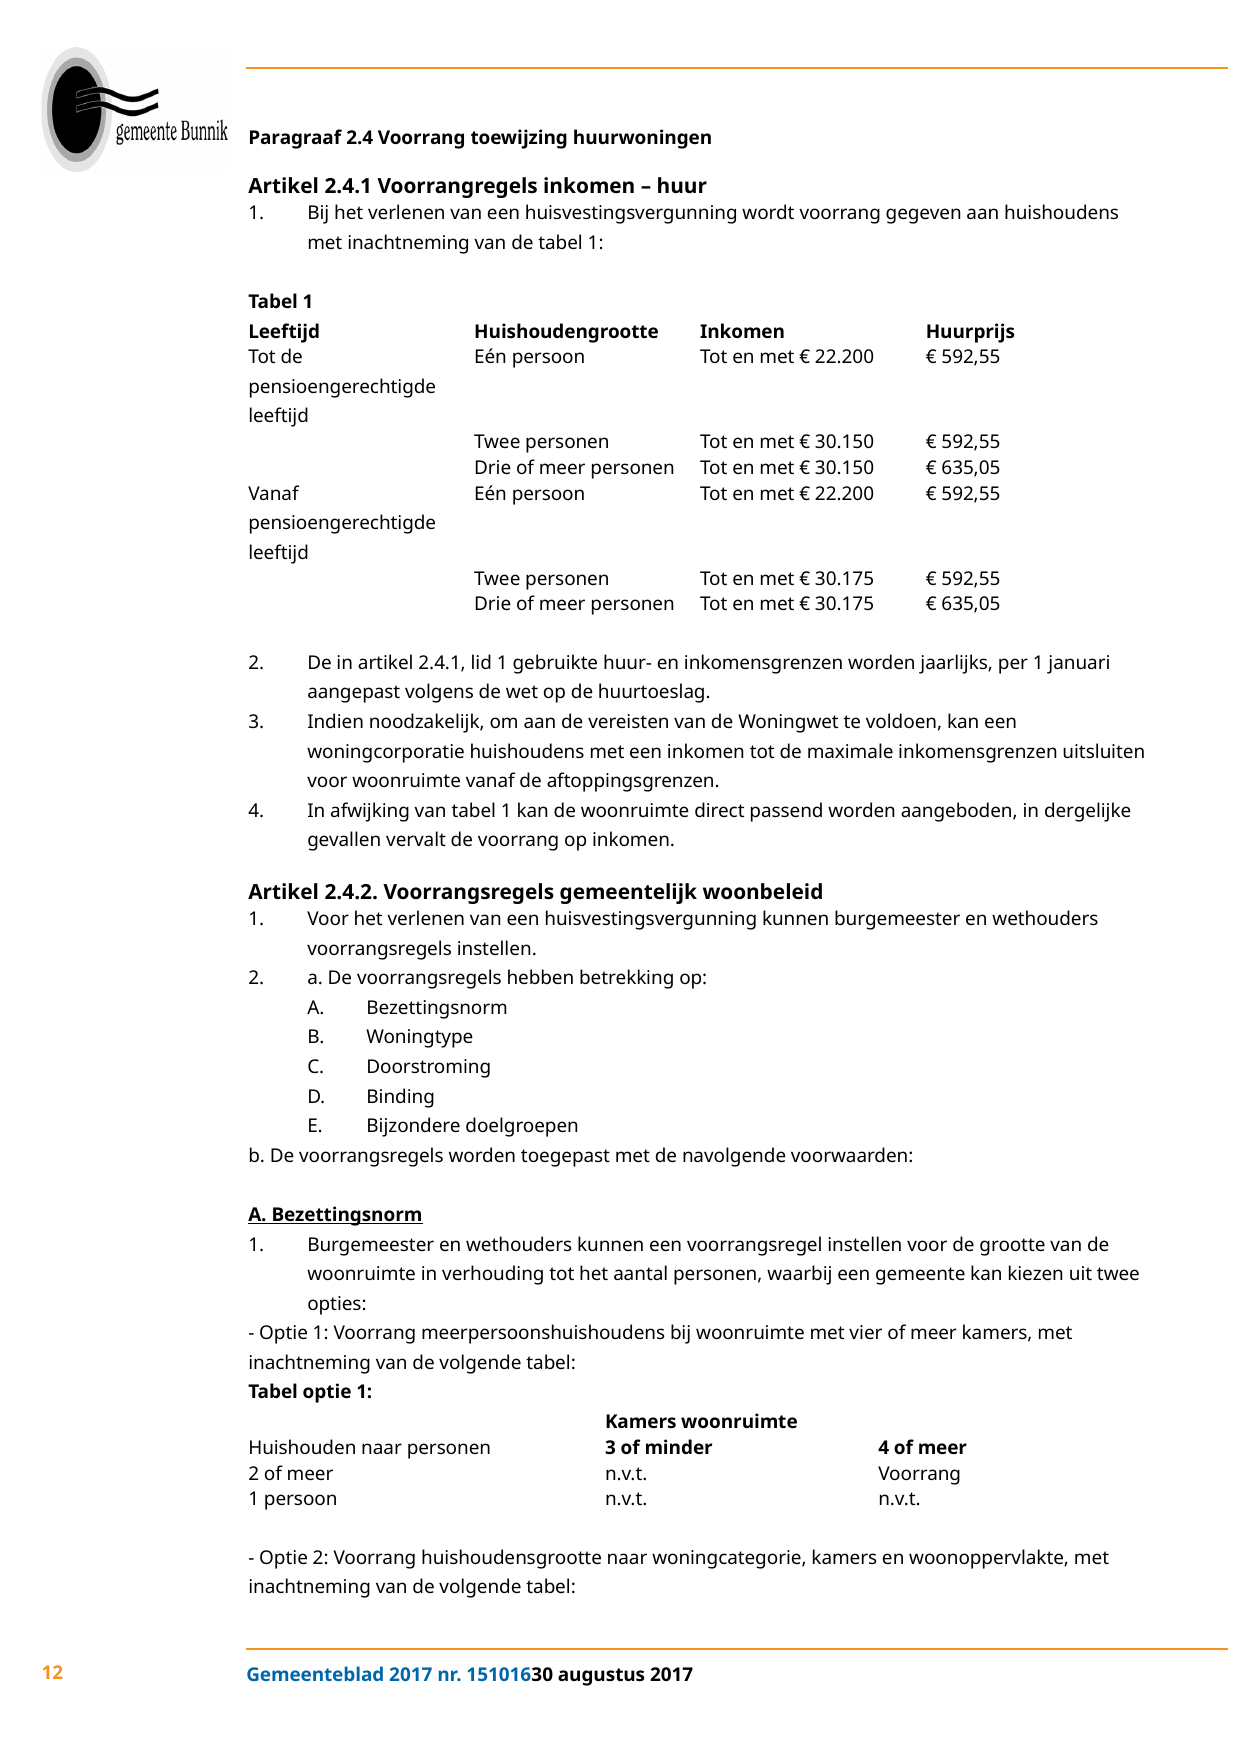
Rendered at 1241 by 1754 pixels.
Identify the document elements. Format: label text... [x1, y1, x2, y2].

list a. De voorrangsregels hebben betrekking op: [248, 964, 1152, 990]
table_cell € 592,55 [926, 565, 1152, 591]
table_cell [248, 454, 474, 480]
table_cell n.v.t. [605, 1486, 878, 1511]
table_cell € 635,05 [926, 591, 1152, 616]
text Tabel 1 [248, 288, 1152, 314]
table_header Huishoudengrootte [474, 318, 700, 343]
table_cell Tot en met € 30.150 [700, 429, 926, 454]
table_cell Huishouden naar personen [248, 1434, 605, 1460]
table_cell Tot en met € 30.175 [700, 591, 926, 616]
list Bij het verlenen van een huisvestingsvergunning wordt voorrang gegeven aan huishoudens met inachtneming van de tabel 1: [248, 199, 1152, 255]
text A. Bezettingsnorm [248, 1201, 1152, 1227]
table_cell € 592,55 [926, 480, 1152, 565]
table_cell Drie of meer personen [474, 454, 700, 480]
table_cell Twee personen [474, 565, 700, 591]
table_cell Eén persoon [474, 480, 700, 565]
list Voor het verlenen van een huisvestingsvergunning kunnen burgemeester en wethouders voorrangsregels instellen. [248, 905, 1152, 961]
list Binding [307, 1083, 1152, 1109]
list Bezettingsnorm [307, 994, 1152, 1020]
table_cell Tot en met € 30.175 [700, 565, 926, 591]
table_cell Eén persoon [474, 344, 700, 428]
table_cell Tot en met € 22.200 [700, 480, 926, 565]
table_cell Voorrang [878, 1460, 1152, 1486]
table_cell [248, 565, 474, 591]
table_cell € 635,05 [926, 454, 1152, 480]
table_header [248, 1409, 605, 1434]
table_cell € 592,55 [926, 429, 1152, 454]
table_cell Tot en met € 30.150 [700, 454, 926, 480]
table_header Huurprijs [926, 318, 1152, 343]
table_header Leeftijd [248, 318, 474, 343]
text - Optie 2: Voorrang huishoudensgrootte naar woningcategorie, kamers en woonoppervlakte, met inachtneming van de volgende tabel: [248, 1544, 1152, 1599]
table_cell [248, 591, 474, 616]
text b. De voorrangsregels worden toegepast met de navolgende voorwaarden: [248, 1142, 1152, 1168]
picture [41, 47, 231, 172]
table_cell Vanaf pensioengerechtigde leeftijd [248, 480, 474, 565]
table_cell Tot en met € 22.200 [700, 344, 926, 428]
text Tabel optie 1: [248, 1379, 1152, 1404]
text Paragraaf 2.4 Voorrang toewijzing huurwoningen [248, 124, 1152, 150]
list Burgemeester en wethouders kunnen een voorrangsregel instellen voor de grootte van de woonruimte in verhouding tot het aantal personen, waarbij een gemeente kan kiezen uit twee opties: [248, 1231, 1152, 1316]
table_cell 2 of meer [248, 1460, 605, 1486]
table_cell n.v.t. [878, 1486, 1152, 1511]
table_cell n.v.t. [605, 1460, 878, 1486]
table_cell Drie of meer personen [474, 591, 700, 616]
list De in artikel 2.4.1, lid 1 gebruikte huur- en inkomensgrenzen worden jaarlijks, per 1 januari aangepast volgens de wet op de huurtoeslag. [248, 649, 1152, 704]
list Woningtype [307, 1024, 1152, 1049]
text - Optie 1: Voorrang meerpersoonshuishoudens bij woonruimte met vier of meer kamers, met inachtneming van de volgende tabel: [248, 1319, 1152, 1375]
table_cell Tot de pensioengerechtigde leeftijd [248, 344, 474, 428]
table_cell Twee personen [474, 429, 700, 454]
table_cell [248, 429, 474, 454]
table_cell 4 of meer [878, 1434, 1152, 1460]
table_cell 1 persoon [248, 1486, 605, 1511]
list Doorstroming [307, 1053, 1152, 1079]
text Artikel 2.4.1 Voorrangregels inkomen – huur [248, 171, 1152, 199]
table_header Inkomen [700, 318, 926, 343]
list In afwijking van tabel 1 kan de woonruimte direct passend worden aangeboden, in dergelijke gevallen vervalt de voorrang op inkomen. [248, 797, 1152, 852]
list Bijzondere doelgroepen [307, 1112, 1152, 1138]
table_header Kamers woonruimte [605, 1409, 1152, 1434]
table_cell € 592,55 [926, 344, 1152, 428]
table_cell 3 of minder [605, 1434, 878, 1460]
list Indien noodzakelijk, om aan de vereisten van de Woningwet te voldoen, kan een woningcorporatie huishoudens met een inkomen tot de maximale inkomensgrenzen uitsluiten voor woonruimte vanaf de aftoppingsgrenzen. [248, 708, 1152, 793]
text Artikel 2.4.2. Voorrangsregels gemeentelijk woonbeleid [248, 877, 1152, 905]
